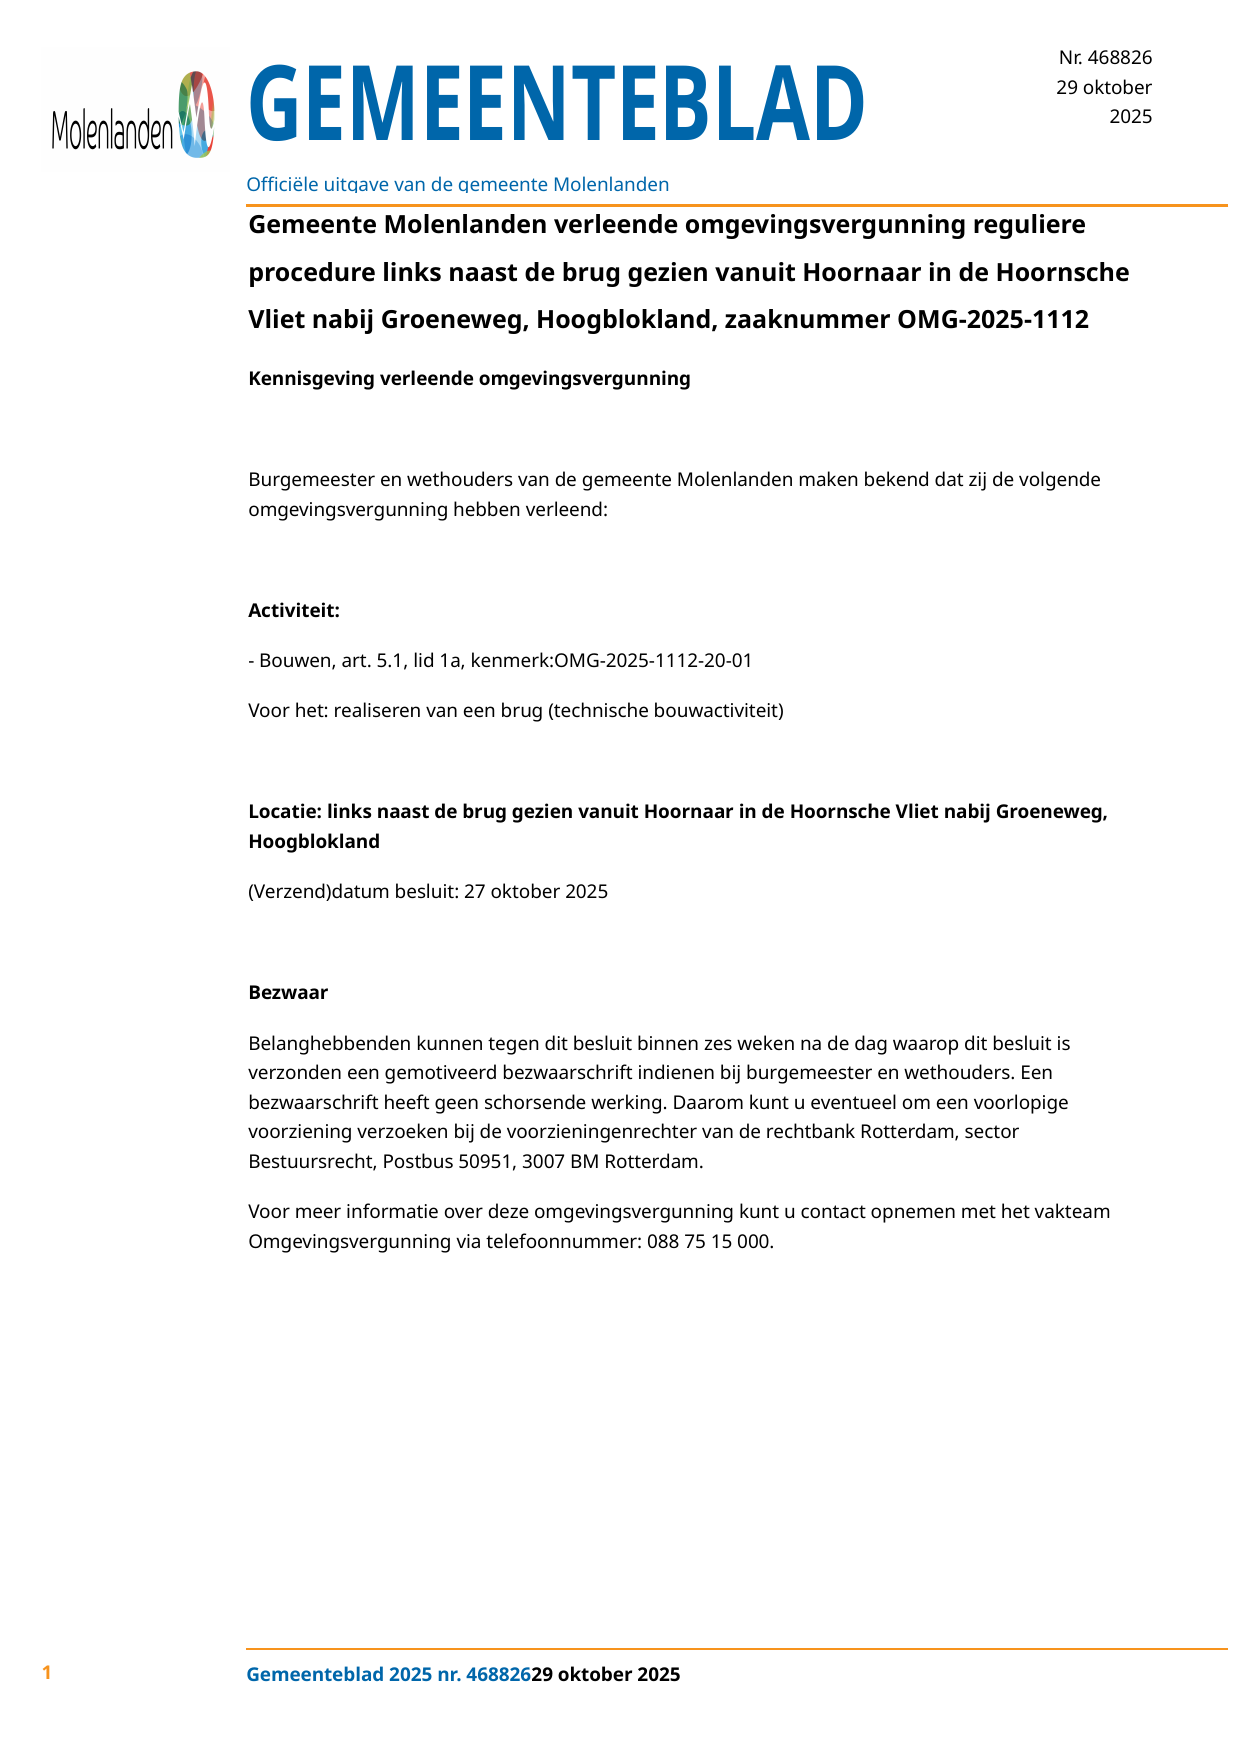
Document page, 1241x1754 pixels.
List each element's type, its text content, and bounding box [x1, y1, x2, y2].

text Activiteit: [248, 597, 1152, 622]
text Burgemeester en wethouders van de gemeente Molenlanden maken bekend dat zij de volgende omgevingsvergunning hebben verleend: [248, 466, 1152, 522]
text Locatie: links naast de brug gezien vanuit Hoornaar in de Hoornsche Vliet nabij Groeneweg, Hoogblokland [248, 798, 1152, 854]
picture [41, 47, 231, 172]
text Voor meer informatie over deze omgevingsvergunning kunt u contact opnemen met het vakteam Omgevingsvergunning via telefoonnummer: 088 75 15 000. [248, 1198, 1152, 1254]
text Kennisgeving verleende omgevingsvergunning [248, 366, 1152, 391]
text Voor het: realiseren van een brug (technische bouwactiviteit) [248, 698, 1152, 723]
text - Bouwen, art. 5.1, lid 1a, kenmerk:OMG-2025-1112-20-01 [248, 647, 1152, 673]
text Belanghebbenden kunnen tegen dit besluit binnen zes weken na de dag waarop dit besluit is verzonden een gemotiveerd bezwaarschrift indienen bij burgemeester en wethouders. Een bezwaarschrift heeft geen schorsende werking. Daarom kunt u eventueel om een voorlopige voorziening verzoeken bij de voorzieningenrechter van de rechtbank Rotterdam, sector Bestuursrecht, Postbus 50951, 3007 BM Rotterdam. [248, 1030, 1152, 1174]
text Gemeente Molenlanden verleende omgevingsvergunning reguliere procedure links naast de brug gezien vanuit Hoornaar in de Hoornsche Vliet nabij Groeneweg, Hoogblokland, zaaknummer OMG-2025-1112 [248, 207, 1152, 336]
text (Verzend)datum besluit: 27 oktober 2025 [248, 878, 1152, 904]
text Bezwaar [248, 979, 1152, 1005]
